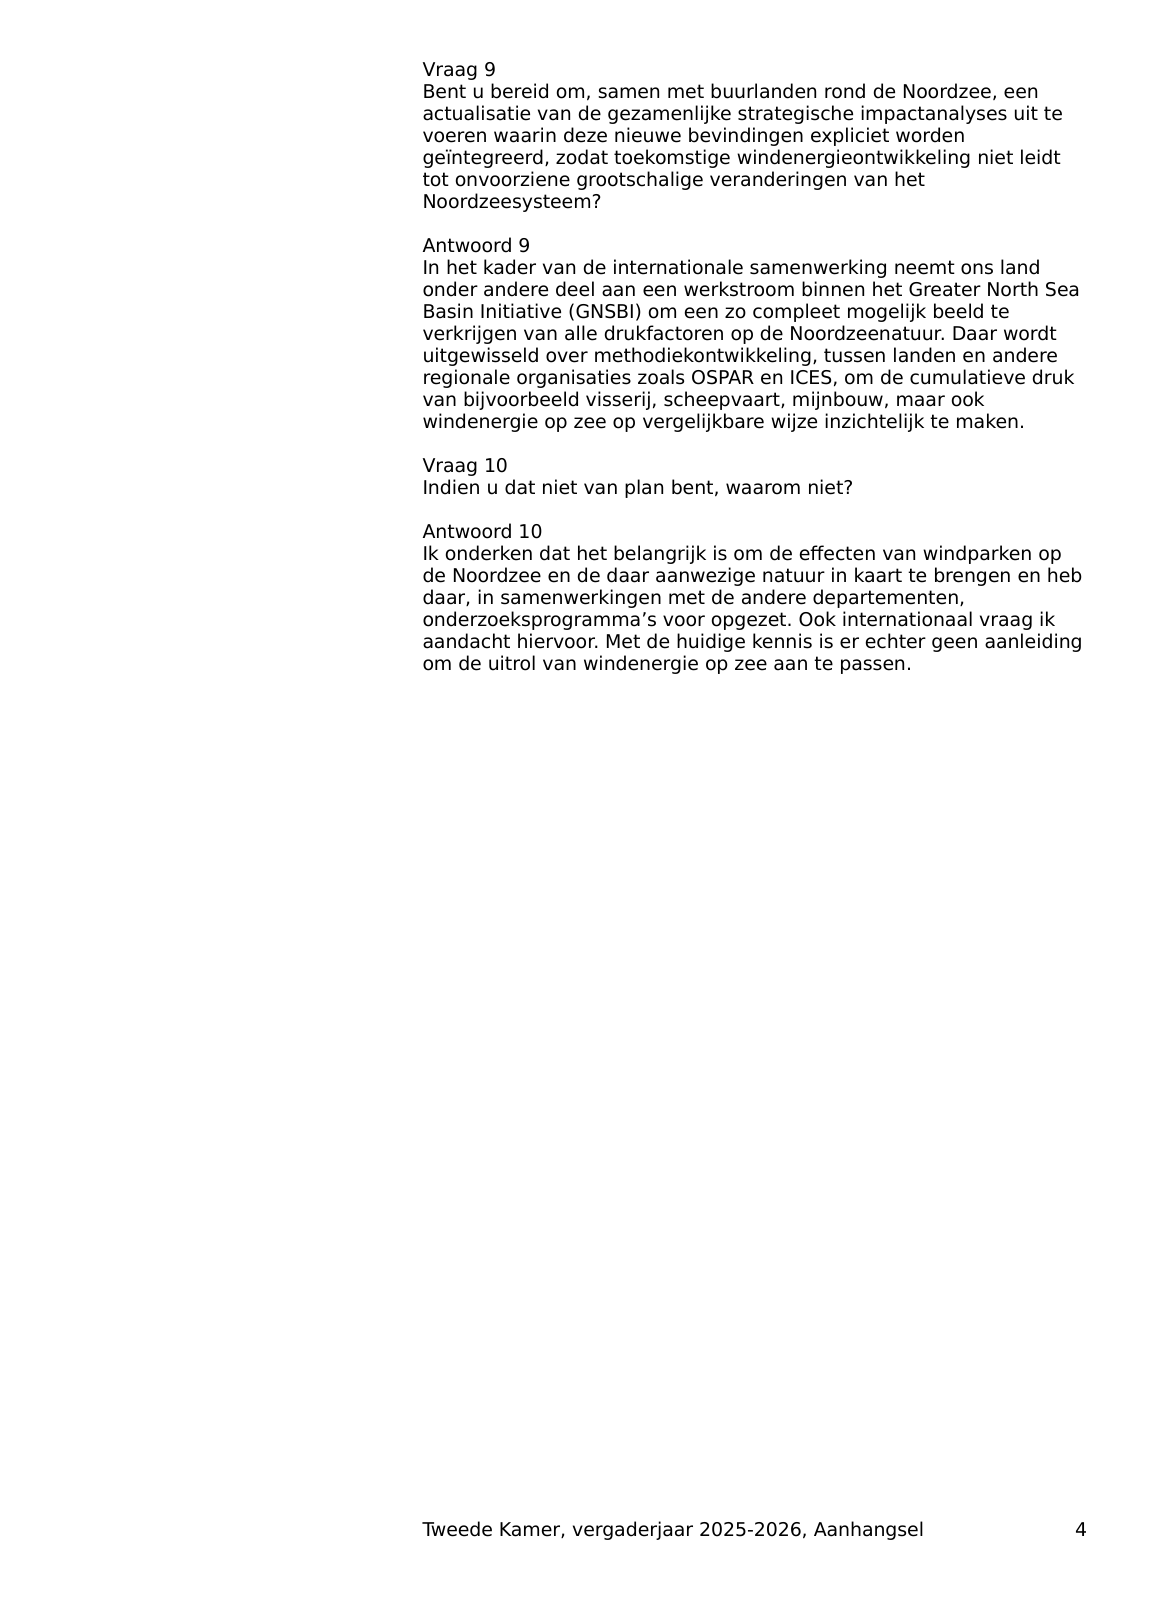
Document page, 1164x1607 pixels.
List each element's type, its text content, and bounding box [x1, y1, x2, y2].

text Indien u dat niet van plan bent, waarom niet? [422, 477, 1087, 499]
text Vraag 9 [422, 59, 1087, 81]
text In het kader van de internationale samenwerking neemt ons land onder andere deel aan een werkstroom binnen het Greater North Sea Basin Initiative (GNSBI) om een zo compleet mogelijk beeld te verkrijgen van alle drukfactoren op de Noordzeenatuur. Daar wordt uitgewisseld over methodiekontwikkeling, tussen landen en andere regionale organisaties zoals OSPAR en ICES, om de cumulatieve druk van bijvoorbeeld visserij, scheepvaart, mijnbouw, maar ook windenergie op zee op vergelijkbare wijze inzichtelijk te maken. [422, 257, 1087, 433]
text Antwoord 10 [422, 521, 1087, 543]
text Vraag 10 [422, 455, 1087, 477]
text Antwoord 9 [422, 235, 1087, 257]
text Bent u bereid om, samen met buurlanden rond de Noordzee, een actualisatie van de gezamenlijke strategische impactanalyses uit te voeren waarin deze nieuwe bevindingen expliciet worden geïntegreerd, zodat toekomstige windenergieontwikkeling niet leidt tot onvoorziene grootschalige veranderingen van het Noordzeesysteem? [422, 81, 1087, 213]
text Ik onderken dat het belangrijk is om de effecten van windparken op de Noordzee en de daar aanwezige natuur in kaart te brengen en heb daar, in samenwerkingen met de andere departementen, onderzoeksprogramma’s voor opgezet. Ook internationaal vraag ik aandacht hiervoor. Met de huidige kennis is er echter geen aanleiding om de uitrol van windenergie op zee aan te passen. [422, 543, 1087, 675]
